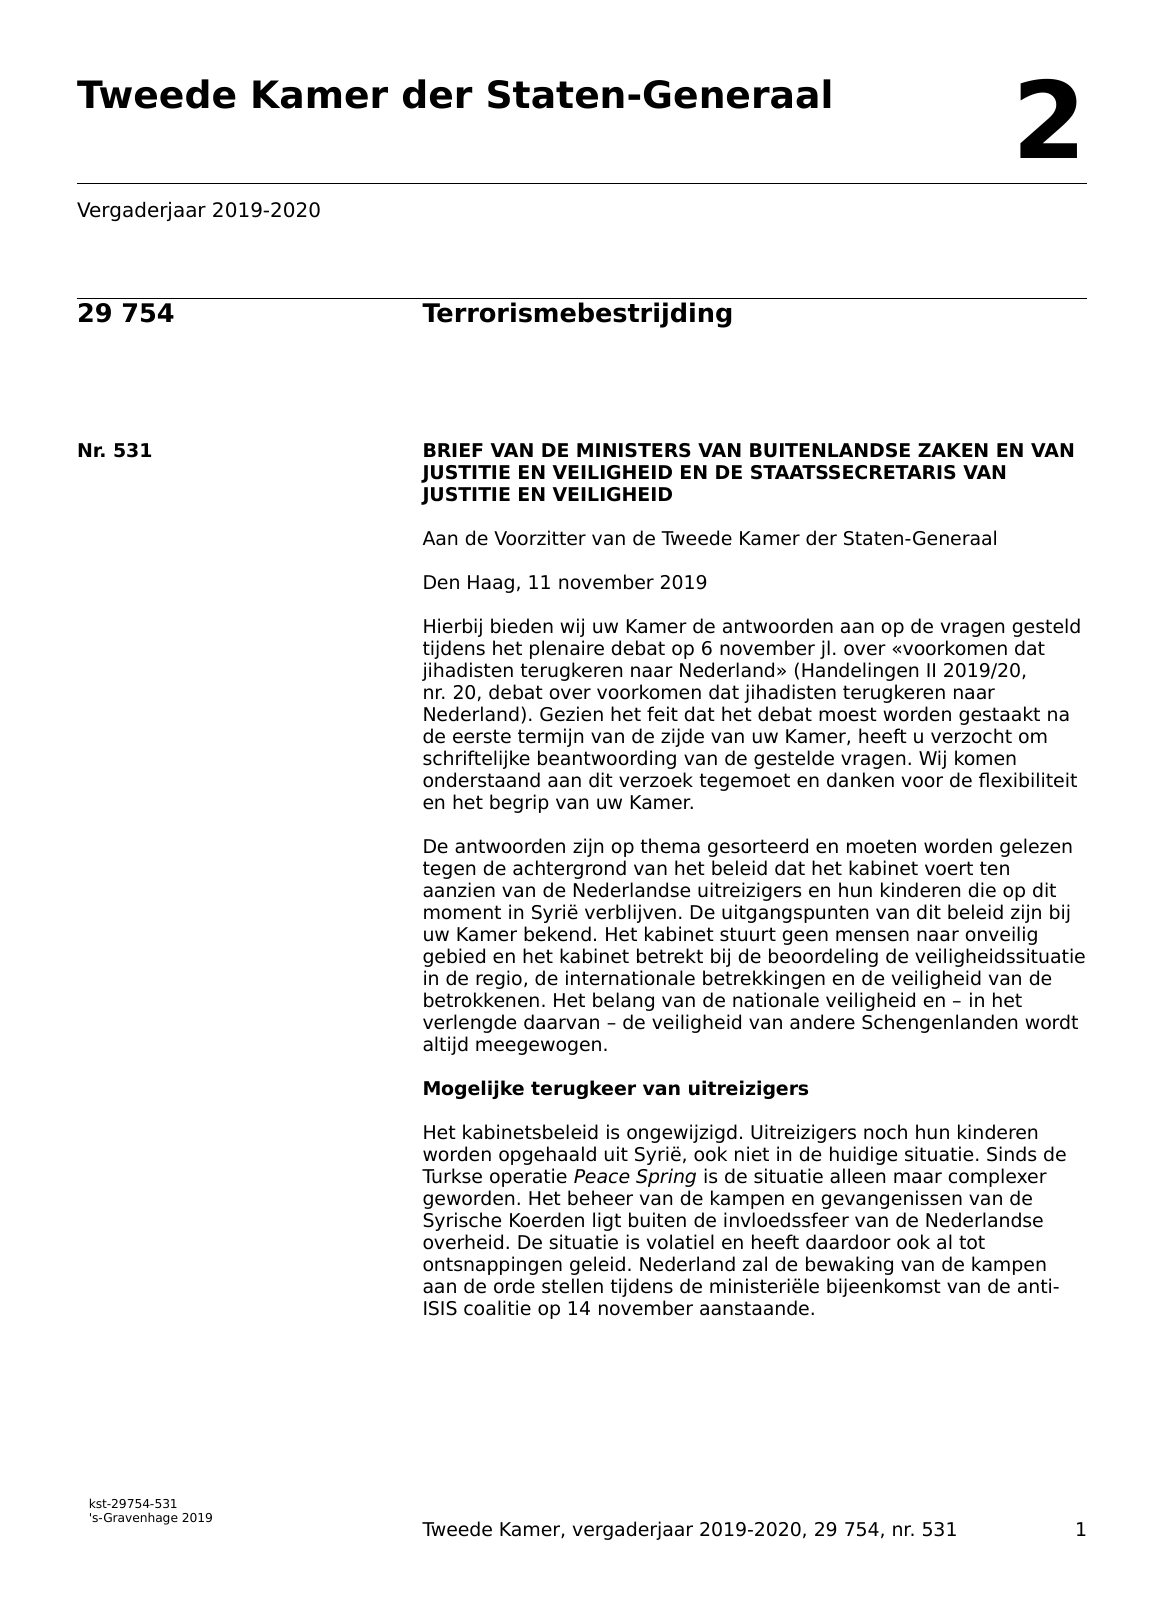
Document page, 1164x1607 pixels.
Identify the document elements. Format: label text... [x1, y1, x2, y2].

text kst-29754-531 [88, 1497, 323, 1511]
table_cell Vergaderjaar 2019-2020 [77, 184, 1087, 298]
subtitle 29 754 Terrorismebestrijding [77, 299, 1087, 329]
text 's-Gravenhage 2019 [88, 1511, 323, 1525]
table_header 2 [886, 59, 1087, 183]
text Den Haag, 11 november 2019 [422, 572, 1087, 594]
table_header Tweede Kamer der Staten-Generaal [77, 59, 886, 183]
subtitle Mogelijke terugkeer van uitreizigers [422, 1078, 1087, 1100]
subtitle Nr. 531 BRIEF VAN DE MINISTERS VAN BUITENLANDSE ZAKEN EN VAN JUSTITIE EN VEILIGHEID EN DE STAATSSECRETARIS VAN JUSTITIE EN VEILIGHEID [77, 440, 1087, 506]
text De antwoorden zijn op thema gesorteerd en moeten worden gelezen tegen de achtergrond van het beleid dat het kabinet voert ten aanzien van de Nederlandse uitreizigers en hun kinderen die op dit moment in Syrië verblijven. De uitgangspunten van dit beleid zijn bij uw Kamer bekend. Het kabinet stuurt geen mensen naar onveilig gebied en het kabinet betrekt bij de beoordeling de veiligheidssituatie in de regio, de internationale betrekkingen en de veiligheid van de betrokkenen. Het belang van de nationale veiligheid en – in het verlengde daarvan – de veiligheid van andere Schengenlanden wordt altijd meegewogen. [422, 836, 1087, 1056]
text Het kabinetsbeleid is ongewijzigd. Uitreizigers noch hun kinderen worden opgehaald uit Syrië, ook niet in de huidige situatie. Sinds de Turkse operatie Peace Spring is de situatie alleen maar complexer geworden. Het beheer van de kampen en gevangenissen van de Syrische Koerden ligt buiten de invloedssfeer van de Nederlandse overheid. De situatie is volatiel en heeft daardoor ook al tot ontsnappingen geleid. Nederland zal de bewaking van de kampen aan de orde stellen tijdens de ministeriële bijeenkomst van de anti-ISIS coalitie op 14 november aanstaande. [422, 1122, 1087, 1320]
text Hierbij bieden wij uw Kamer de antwoorden aan op de vragen gesteld tijdens het plenaire debat op 6 november jl. over «voorkomen dat jihadisten terugkeren naar Nederland» (Handelingen II 2019/20, nr. 20, debat over voorkomen dat jihadisten terugkeren naar Nederland). Gezien het feit dat het debat moest worden gestaakt na de eerste termijn van de zijde van uw Kamer, heeft u verzocht om schriftelijke beantwoording van de gestelde vragen. Wij komen onderstaand aan dit verzoek tegemoet en danken voor de flexibiliteit en het begrip van uw Kamer. [422, 616, 1087, 814]
text Aan de Voorzitter van de Tweede Kamer der Staten-Generaal [422, 528, 1087, 550]
